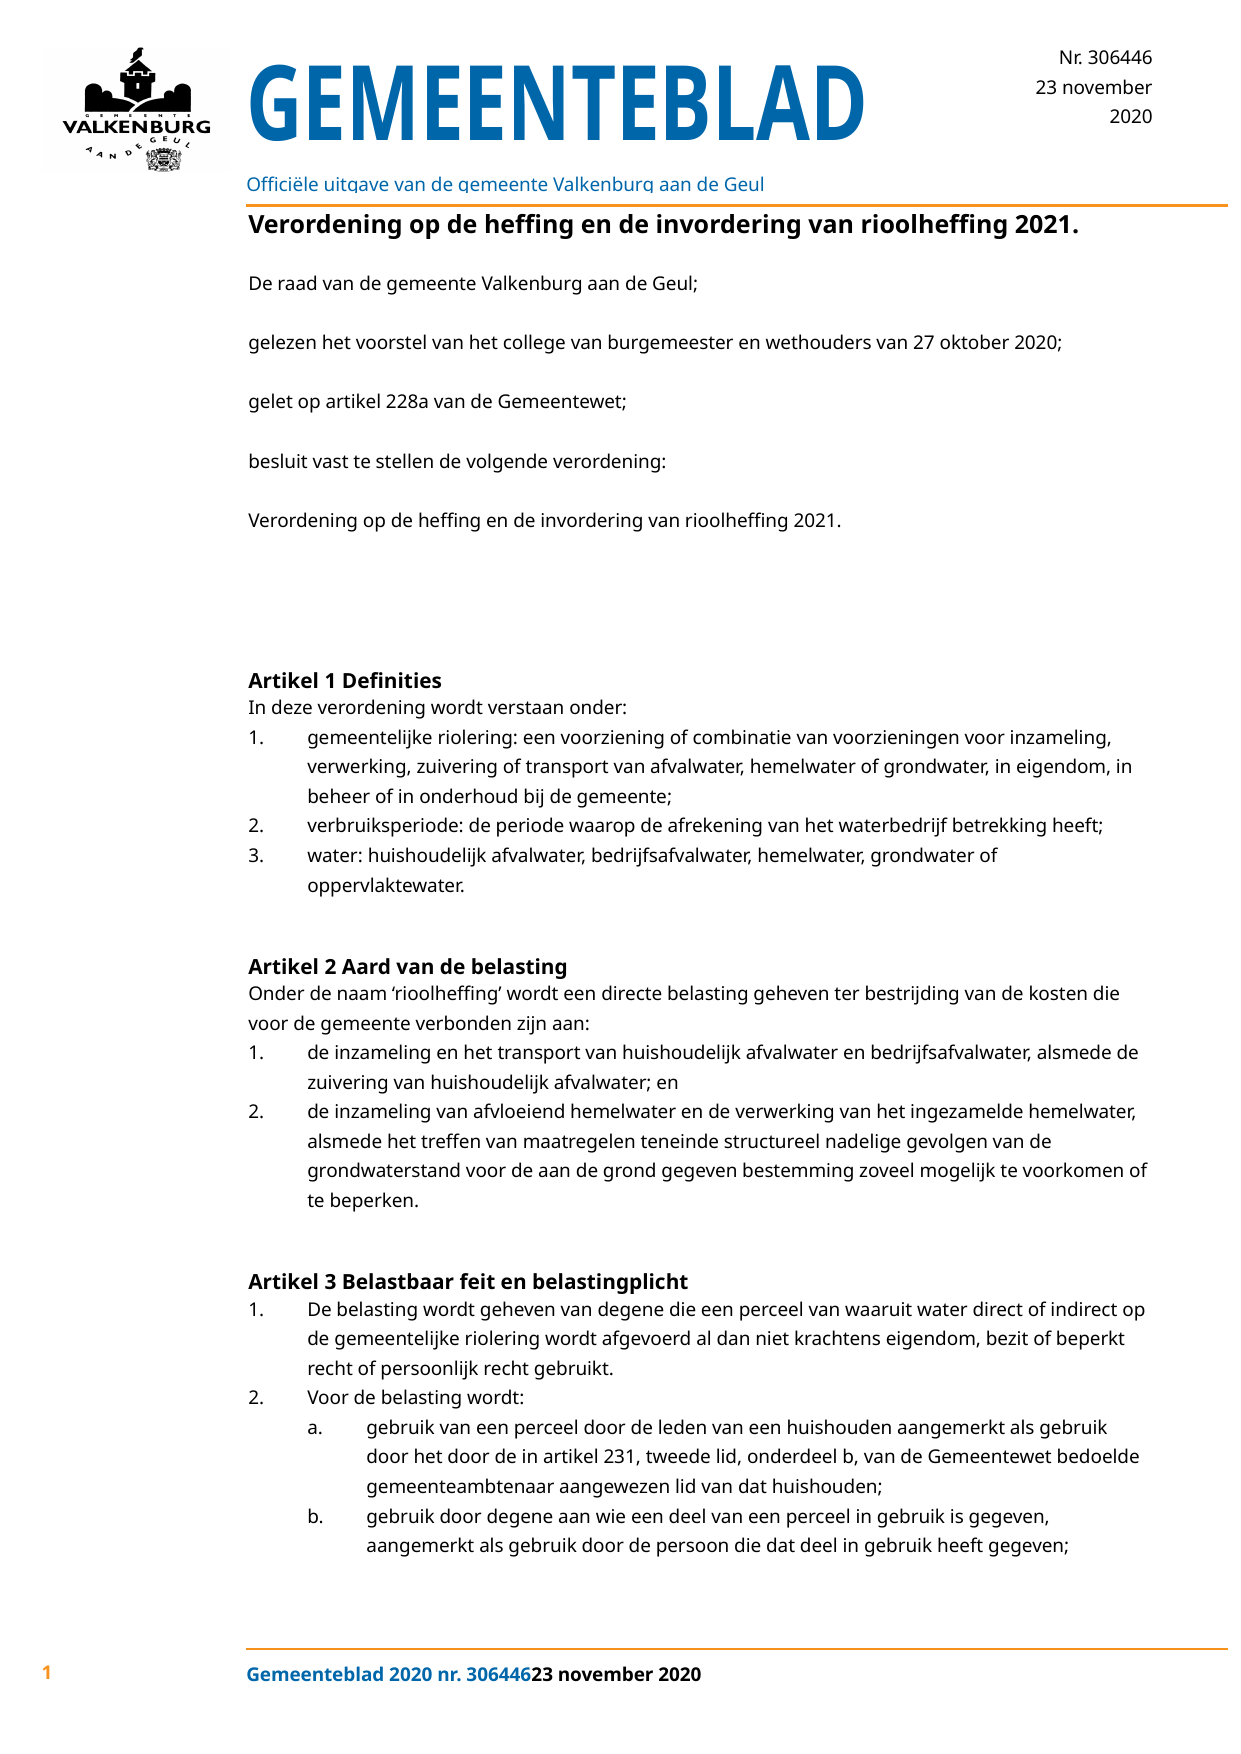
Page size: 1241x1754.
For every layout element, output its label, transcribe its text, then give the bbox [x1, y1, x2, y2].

text Artikel 1 Definities [248, 666, 1152, 694]
text Verordening op de heffing en de invordering van rioolheffing 2021. [248, 207, 1152, 241]
text Artikel 3 Belastbaar feit en belastingplicht [248, 1267, 1152, 1296]
list De belasting wordt geheven van degene die een perceel van waaruit water direct of indirect op de gemeentelijke riolering wordt afgevoerd al dan niet krachtens eigendom, bezit of beperkt recht of persoonlijk recht gebruikt. [248, 1296, 1152, 1381]
list Voor de belasting wordt: [248, 1384, 1152, 1410]
text Onder de naam ‘rioolheffing’ wordt een directe belasting geheven ter bestrijding van de kosten die voor de gemeente verbonden zijn aan: [248, 980, 1152, 1036]
list gemeentelijke riolering: een voorziening of combinatie van voorzieningen voor inzameling, verwerking, zuivering of transport van afvalwater, hemelwater of grondwater, in eigendom, in beheer of in onderhoud bij de gemeente; [248, 724, 1152, 809]
text In deze verordening wordt verstaan onder: [248, 694, 1152, 720]
list gebruik van een perceel door de leden van een huishouden aangemerkt als gebruik door het door de in artikel 231, tweede lid, onderdeel b, van de Gemeentewet bedoelde gemeenteambtenaar aangewezen lid van dat huishouden; [307, 1414, 1152, 1499]
list gebruik door degene aan wie een deel van een perceel in gebruik is gegeven, aangemerkt als gebruik door de persoon die dat deel in gebruik heeft gegeven; [307, 1503, 1152, 1558]
text De raad van de gemeente Valkenburg aan de Geul; [248, 270, 1152, 296]
text Verordening op de heffing en de invordering van rioolheffing 2021. [248, 507, 1152, 533]
text gelet op artikel 228a van de Gemeentewet; [248, 389, 1152, 414]
text besluit vast te stellen de volgende verordening: [248, 448, 1152, 473]
list verbruiksperiode: de periode waarop de afrekening van het waterbedrijf betrekking heeft; [248, 813, 1152, 838]
picture [41, 47, 231, 172]
list de inzameling en het transport van huishoudelijk afvalwater en bedrijfsafvalwater, alsmede de zuivering van huishoudelijk afvalwater; en [248, 1039, 1152, 1095]
list water: huishoudelijk afvalwater, bedrijfsafvalwater, hemelwater, grondwater of oppervlaktewater. [248, 842, 1152, 897]
list de inzameling van afvloeiend hemelwater en de verwerking van het ingezamelde hemelwater, alsmede het treffen van maatregelen teneinde structureel nadelige gevolgen van de grondwaterstand voor de aan de grond gegeven bestemming zoveel mogelijk te voorkomen of te beperken. [248, 1098, 1152, 1213]
text Artikel 2 Aard van de belasting [248, 952, 1152, 980]
text gelezen het voorstel van het college van burgemeester en wethouders van 27 oktober 2020; [248, 329, 1152, 355]
